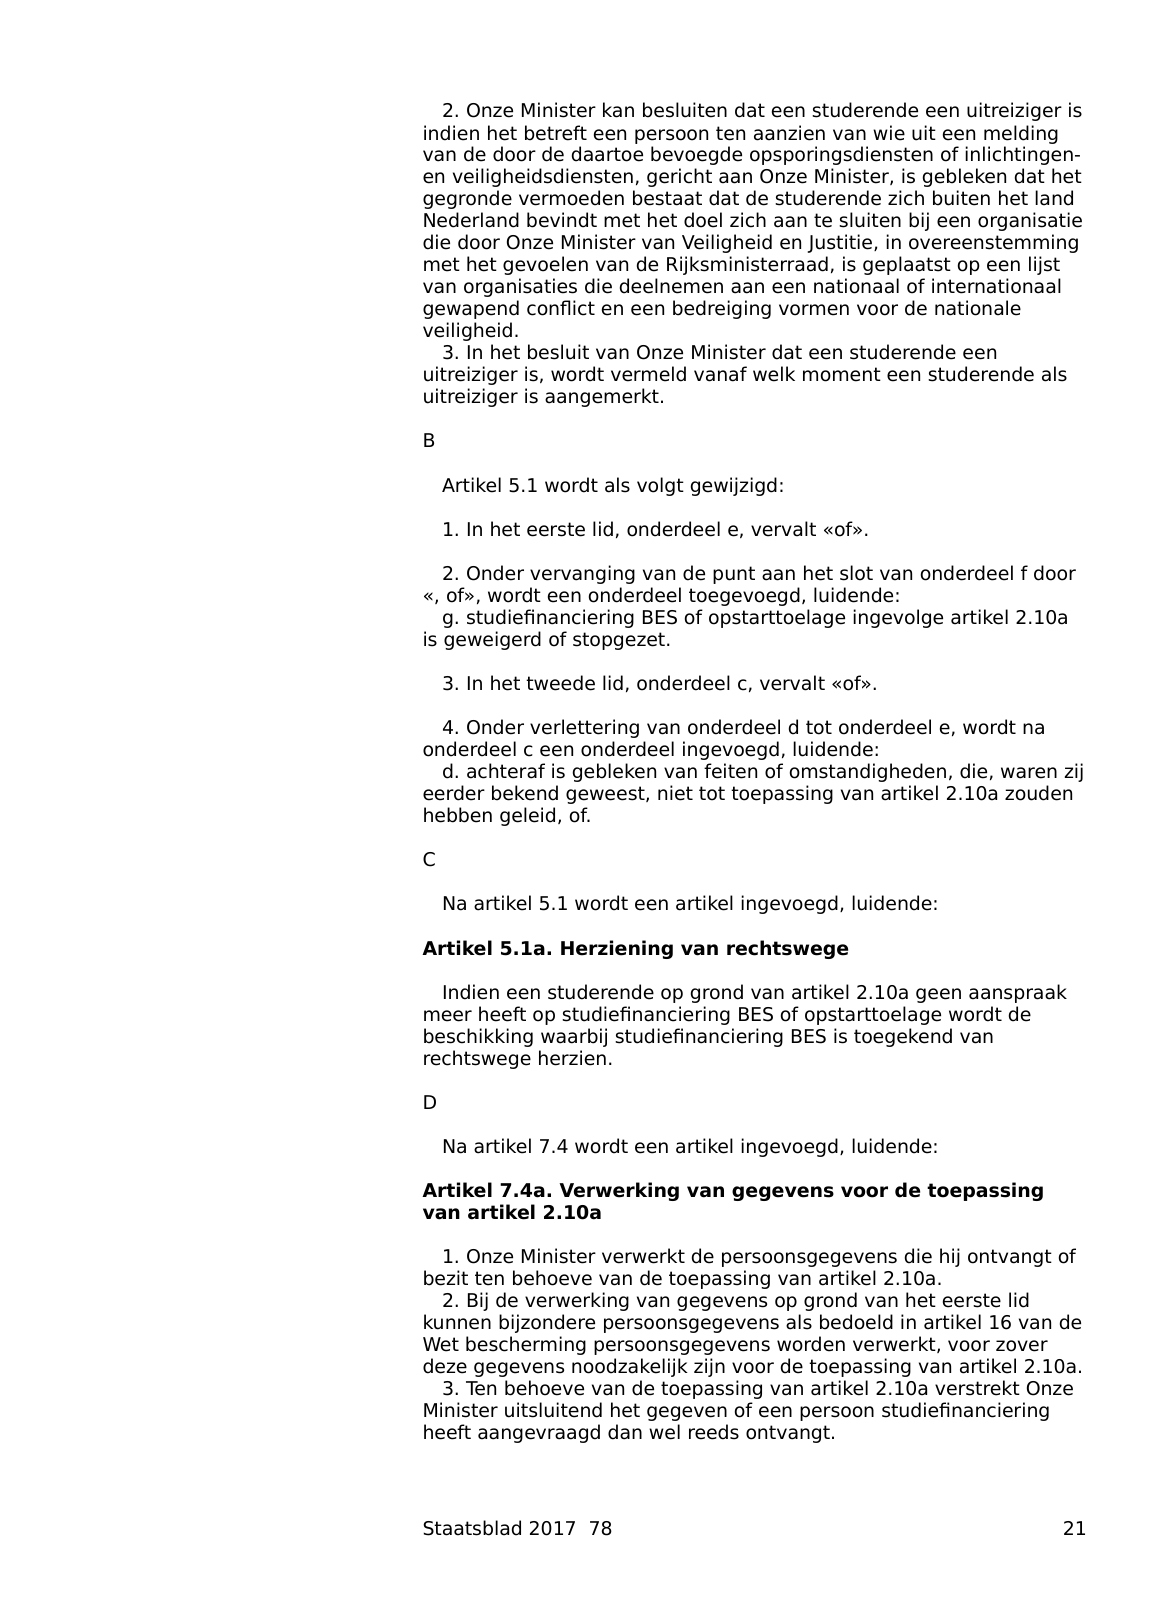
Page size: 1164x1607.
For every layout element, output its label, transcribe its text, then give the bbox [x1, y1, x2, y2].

text D [422, 1092, 1087, 1114]
text g. studiefinanciering BES of opstarttoelage ingevolge artikel 2.10a is geweigerd of stopgezet. [422, 607, 1087, 651]
subtitle Artikel 7.4a. Verwerking van gegevens voor de toepassing van artikel 2.10a [422, 1180, 1087, 1224]
text 3. Ten behoeve van de toepassing van artikel 2.10a verstrekt Onze Minister uitsluitend het gegeven of een persoon studiefinanciering heeft aangevraagd dan wel reeds ontvangt. [422, 1378, 1087, 1444]
text 3. In het besluit van Onze Minister dat een studerende een uitreiziger is, wordt vermeld vanaf welk moment een studerende als uitreiziger is aangemerkt. [422, 342, 1087, 408]
text 1. Onze Minister verwerkt de persoonsgegevens die hij ontvangt of bezit ten behoeve van de toepassing van artikel 2.10a. [422, 1246, 1087, 1290]
text 4. Onder verlettering van onderdeel d tot onderdeel e, wordt na onderdeel c een onderdeel ingevoegd, luidende: [422, 717, 1087, 761]
subtitle Artikel 5.1a. Herziening van rechtswege [422, 937, 1087, 959]
text 2. Onder vervanging van de punt aan het slot van onderdeel f door «, of», wordt een onderdeel toegevoegd, luidende: [422, 563, 1087, 607]
text Indien een studerende op grond van artikel 2.10a geen aanspraak meer heeft op studiefinanciering BES of opstarttoelage wordt de beschikking waarbij studiefinanciering BES is toegekend van rechtswege herzien. [422, 982, 1087, 1069]
text B [422, 430, 1087, 452]
text C [422, 849, 1087, 871]
text 2. Onze Minister kan besluiten dat een studerende een uitreiziger is indien het betreft een persoon ten aanzien van wie uit een melding van de door de daartoe bevoegde opsporingsdiensten of inlichtingen- en veiligheidsdiensten, gericht aan Onze Minister, is gebleken dat het gegronde vermoeden bestaat dat de studerende zich buiten het land Nederland bevindt met het doel zich aan te sluiten bij een organisatie die door Onze Minister van Veiligheid en Justitie, in overeenstemming met het gevoelen van de Rijksministerraad, is geplaatst op een lijst van organisaties die deelnemen aan een nationaal of internationaal gewapend conflict en een bedreiging vormen voor de nationale veiligheid. [422, 100, 1087, 342]
text 1. In het eerste lid, onderdeel e, vervalt «of». [422, 519, 1087, 541]
text Artikel 5.1 wordt als volgt gewijzigd: [422, 474, 1087, 496]
text Na artikel 7.4 wordt een artikel ingevoegd, luidende: [422, 1136, 1087, 1158]
text 2. Bij de verwerking van gegevens op grond van het eerste lid kunnen bijzondere persoonsgegevens als bedoeld in artikel 16 van de Wet bescherming persoonsgegevens worden verwerkt, voor zover deze gegevens noodzakelijk zijn voor de toepassing van artikel 2.10a. [422, 1290, 1087, 1378]
text 3. In het tweede lid, onderdeel c, vervalt «of». [422, 673, 1087, 695]
text Na artikel 5.1 wordt een artikel ingevoegd, luidende: [422, 893, 1087, 915]
text d. achteraf is gebleken van feiten of omstandigheden, die, waren zij eerder bekend geweest, niet tot toepassing van artikel 2.10a zouden hebben geleid, of. [422, 761, 1087, 827]
